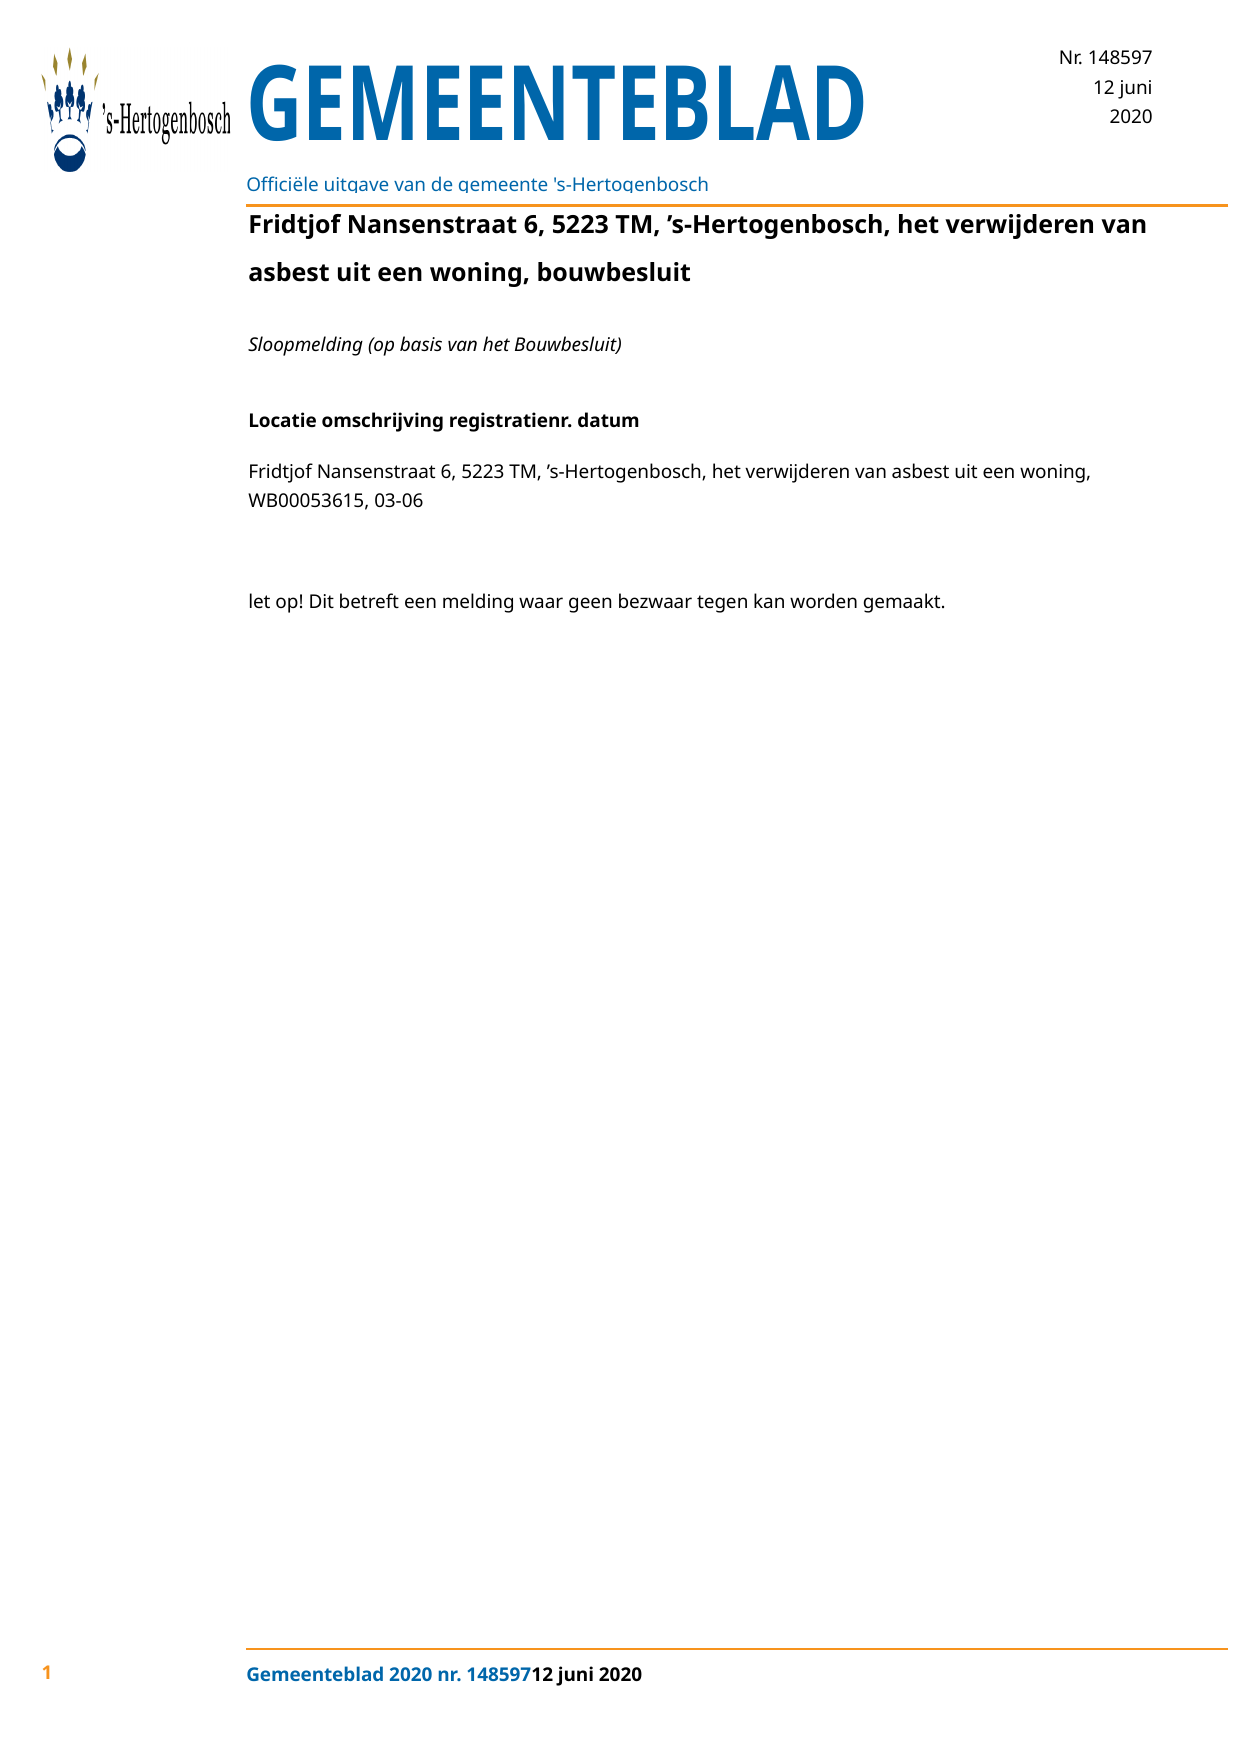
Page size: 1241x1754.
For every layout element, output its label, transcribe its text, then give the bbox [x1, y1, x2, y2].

text Fridtjof Nansenstraat 6, 5223 TM, ’s-Hertogenbosch, het verwijderen van asbest uit een woning, WB00053615, 03-06 [248, 458, 1152, 513]
picture [41, 47, 231, 172]
text Fridtjof Nansenstraat 6, 5223 TM, ’s-Hertogenbosch, het verwijderen van asbest uit een woning, bouwbesluit [248, 207, 1152, 288]
text let op! Dit betreft een melding waar geen bezwaar tegen kan worden gemaakt. [248, 588, 1152, 614]
text Sloopmelding (op basis van het Bouwbesluit) [248, 331, 1152, 357]
text Locatie omschrijving registratienr. datum [248, 408, 1152, 433]
